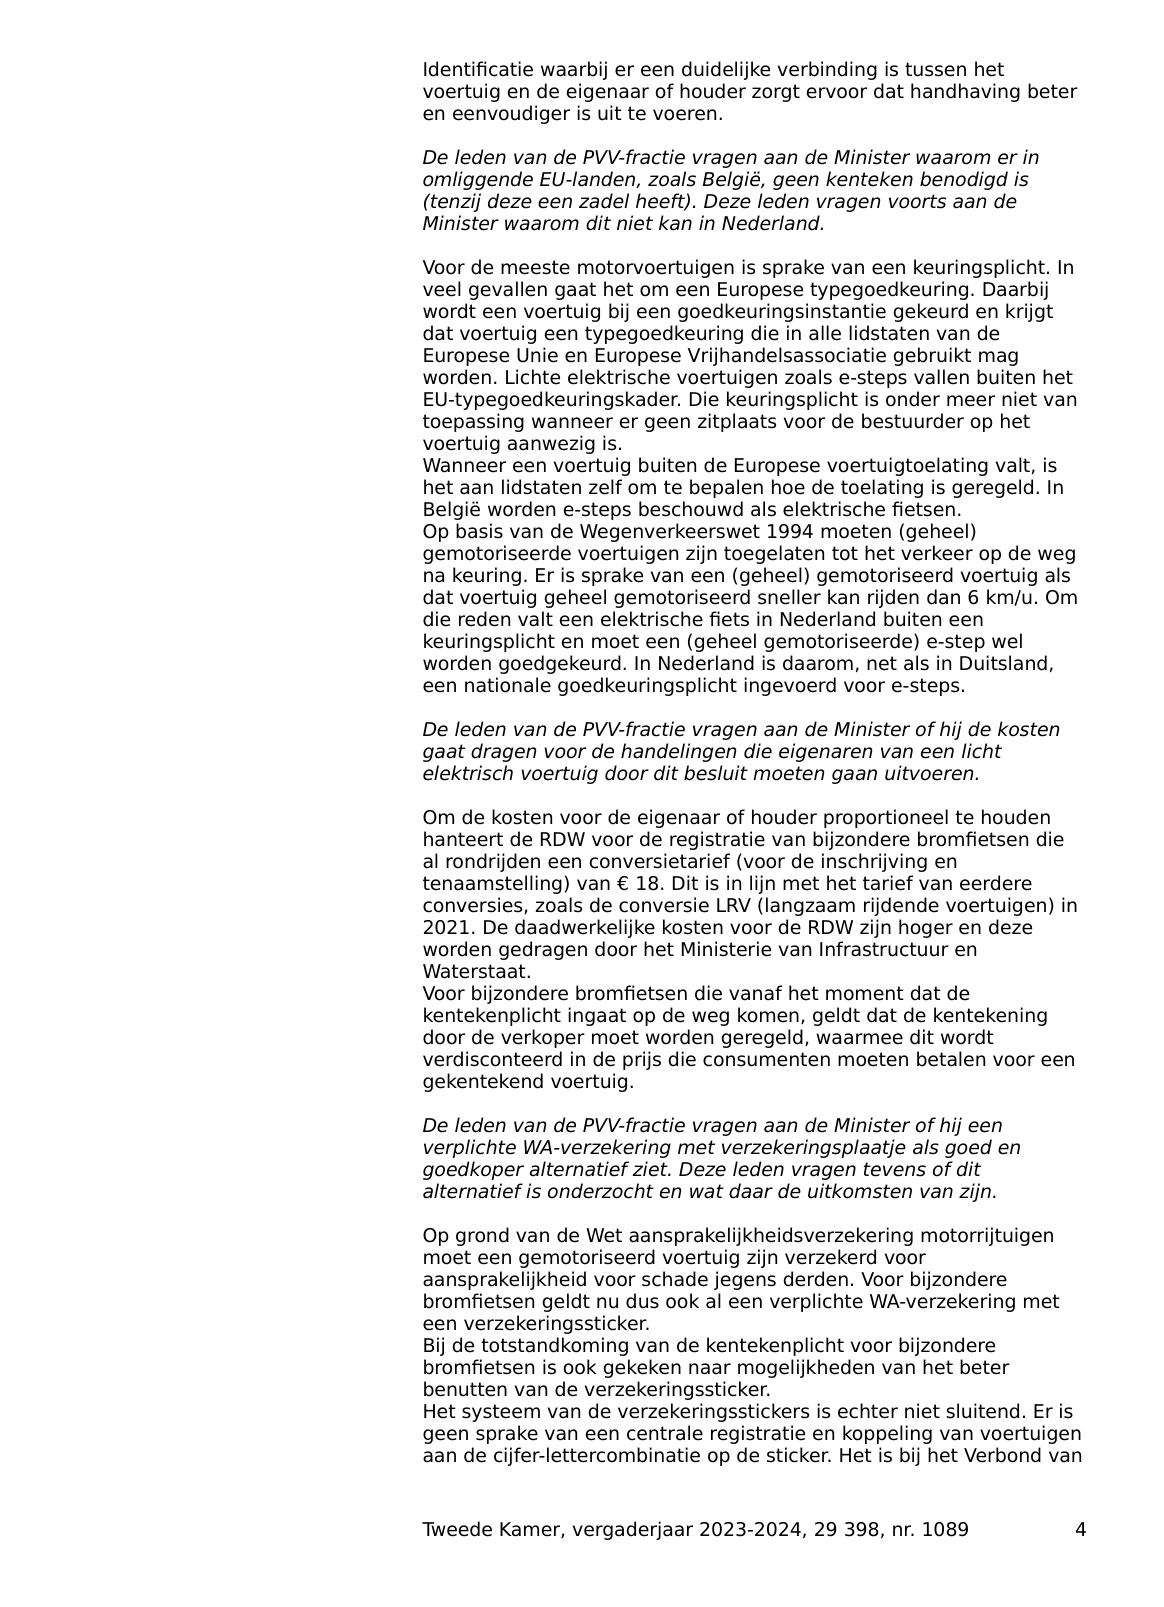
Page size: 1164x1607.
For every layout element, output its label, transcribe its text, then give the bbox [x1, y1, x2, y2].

text Voor de meeste motorvoertuigen is sprake van een keuringsplicht. In veel gevallen gaat het om een Europese typegoedkeuring. Daarbij wordt een voertuig bij een goedkeuringsinstantie gekeurd en krijgt dat voertuig een typegoedkeuring die in alle lidstaten van de Europese Unie en Europese Vrijhandelsassociatie gebruikt mag worden. Lichte elektrische voertuigen zoals e-steps vallen buiten het EU-typegoedkeuringskader. Die keuringsplicht is onder meer niet van toepassing wanneer er geen zitplaats voor de bestuurder op het voertuig aanwezig is. [422, 257, 1087, 455]
text Op grond van de Wet aansprakelijkheidsverzekering motorrijtuigen moet een gemotoriseerd voertuig zijn verzekerd voor aansprakelijkheid voor schade jegens derden. Voor bijzondere bromfietsen geldt nu dus ook al een verplichte WA-verzekering met een verzekeringssticker. [422, 1225, 1087, 1335]
text Identificatie waarbij er een duidelijke verbinding is tussen het voertuig en de eigenaar of houder zorgt ervoor dat handhaving beter en eenvoudiger is uit te voeren. [422, 59, 1087, 125]
text Op basis van de Wegenverkeerswet 1994 moeten (geheel) gemotoriseerde voertuigen zijn toegelaten tot het verkeer op de weg na keuring. Er is sprake van een (geheel) gemotoriseerd voertuig als dat voertuig geheel gemotoriseerd sneller kan rijden dan 6 km/u. Om die reden valt een elektrische fiets in Nederland buiten een keuringsplicht en moet een (geheel gemotoriseerde) e-step wel worden goedgekeurd. In Nederland is daarom, net als in Duitsland, een nationale goedkeuringsplicht ingevoerd voor e-steps. [422, 521, 1087, 697]
text Om de kosten voor de eigenaar of houder proportioneel te houden hanteert de RDW voor de registratie van bijzondere bromfietsen die al rondrijden een conversietarief (voor de inschrijving en tenaamstelling) van € 18. Dit is in lijn met het tarief van eerdere conversies, zoals de conversie LRV (langzaam rijdende voertuigen) in 2021. De daadwerkelijke kosten voor de RDW zijn hoger en deze worden gedragen door het Ministerie van Infrastructuur en Waterstaat. [422, 807, 1087, 983]
text De leden van de PVV-fractie vragen aan de Minister of hij de kosten gaat dragen voor de handelingen die eigenaren van een licht elektrisch voertuig door dit besluit moeten gaan uitvoeren. [422, 719, 1087, 785]
text De leden van de PVV-fractie vragen aan de Minister waarom er in omliggende EU-landen, zoals België, geen kenteken benodigd is (tenzij deze een zadel heeft). Deze leden vragen voorts aan de Minister waarom dit niet kan in Nederland. [422, 147, 1087, 235]
text Het systeem van de verzekeringsstickers is echter niet sluitend. Er is geen sprake van een centrale registratie en koppeling van voertuigen aan de cijfer-lettercombinatie op de sticker. Het is bij het Verbond van [422, 1401, 1087, 1467]
text Wanneer een voertuig buiten de Europese voertuigtoelating valt, is het aan lidstaten zelf om te bepalen hoe de toelating is geregeld. In België worden e-steps beschouwd als elektrische fietsen. [422, 455, 1087, 521]
text Voor bijzondere bromfietsen die vanaf het moment dat de kentekenplicht ingaat op de weg komen, geldt dat de kentekening door de verkoper moet worden geregeld, waarmee dit wordt verdisconteerd in de prijs die consumenten moeten betalen voor een gekentekend voertuig. [422, 983, 1087, 1093]
text De leden van de PVV-fractie vragen aan de Minister of hij een verplichte WA-verzekering met verzekeringsplaatje als goed en goedkoper alternatief ziet. Deze leden vragen tevens of dit alternatief is onderzocht en wat daar de uitkomsten van zijn. [422, 1115, 1087, 1203]
text Bij de totstandkoming van de kentekenplicht voor bijzondere bromfietsen is ook gekeken naar mogelijkheden van het beter benutten van de verzekeringssticker. [422, 1335, 1087, 1401]
